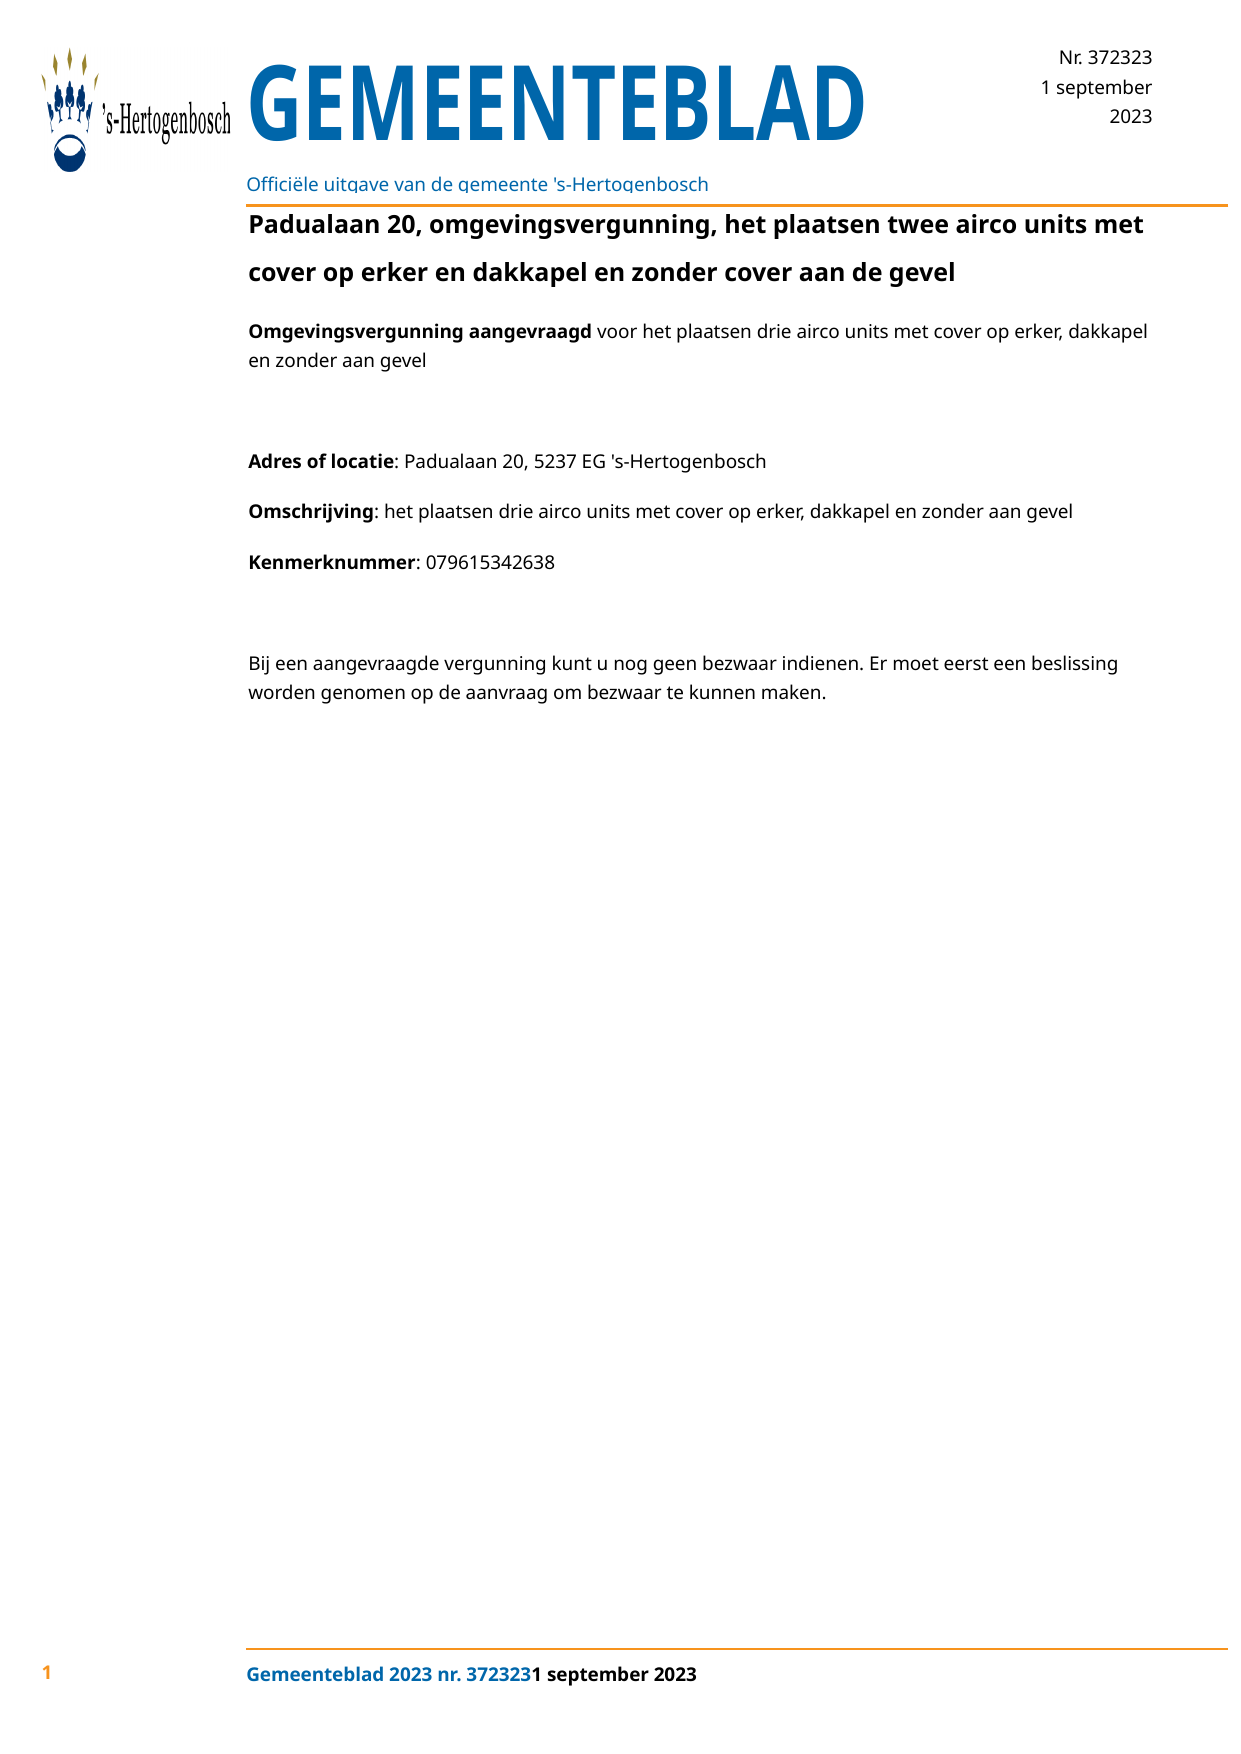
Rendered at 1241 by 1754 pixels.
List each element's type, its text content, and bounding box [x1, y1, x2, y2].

text Omgevingsvergunning aangevraagd voor het plaatsen drie airco units met cover op erker, dakkapel en zonder aan gevel [248, 318, 1152, 373]
picture [41, 47, 231, 172]
text Adres of locatie: Padualaan 20, 5237 EG 's-Hertogenbosch [248, 448, 1152, 474]
text Padualaan 20, omgevingsvergunning, het plaatsen twee airco units met cover op erker en dakkapel en zonder cover aan de gevel [248, 207, 1152, 288]
text Kenmerknummer: 079615342638 [248, 549, 1152, 575]
text Omschrijving: het plaatsen drie airco units met cover op erker, dakkapel en zonder aan gevel [248, 499, 1152, 524]
text Bij een aangevraagde vergunning kunt u nog geen bezwaar indienen. Er moet eerst een beslissing worden genomen op de aanvraag om bezwaar te kunnen maken. [248, 650, 1152, 705]
